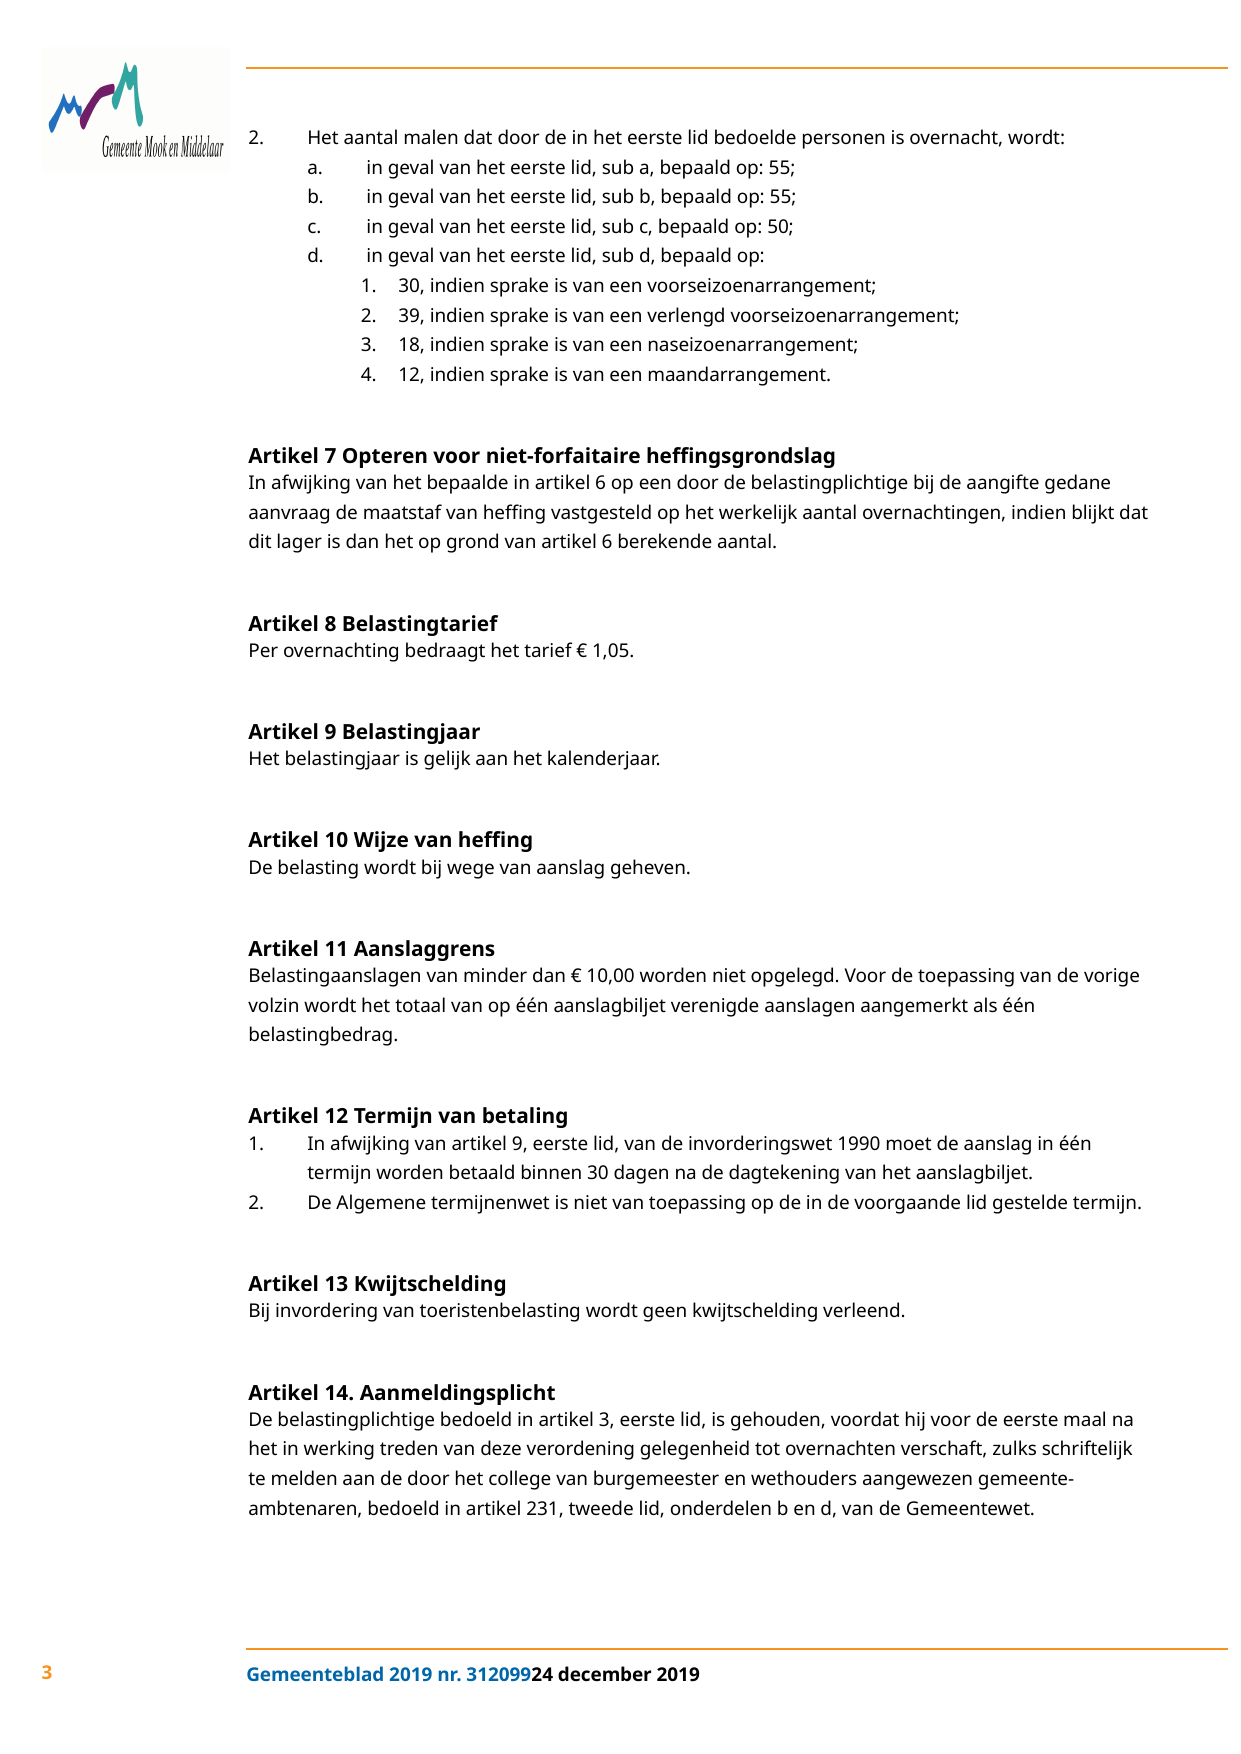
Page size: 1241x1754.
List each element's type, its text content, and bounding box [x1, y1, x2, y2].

list in geval van het eerste lid, sub d, bepaald op: [307, 243, 1152, 268]
text De belastingplichtige bedoeld in artikel 3, eerste lid, is gehouden, voordat hij voor de eerste maal na het in werking treden van deze verordening gelegenheid tot overnachten verschaft, zulks schriftelijk te melden aan de door het college van burgemeester en wethouders aangewezen gemeente-ambtenaren, bedoeld in artikel 231, tweede lid, onderdelen b en d, van de Gemeentewet. [248, 1406, 1152, 1521]
text Artikel 12 Termijn van betaling [248, 1102, 1152, 1130]
list De Algemene termijnenwet is niet van toepassing op de in de voorgaande lid gestelde termijn. [248, 1189, 1152, 1215]
text Artikel 9 Belastingjaar [248, 717, 1152, 746]
text Bij invordering van toeristenbelasting wordt geen kwijtschelding verleend. [248, 1298, 1152, 1323]
list In afwijking van artikel 9, eerste lid, van de invorderingswet 1990 moet de aanslag in één termijn worden betaald binnen 30 dagen na de dagtekening van het aanslagbiljet. [248, 1130, 1152, 1185]
text In afwijking van het bepaalde in artikel 6 op een door de belastingplichtige bij de aangifte gedane aanvraag de maatstaf van heffing vastgesteld op het werkelijk aantal overnachtingen, indien blijkt dat dit lager is dan het op grond van artikel 6 berekende aantal. [248, 469, 1152, 554]
text De belasting wordt bij wege van aanslag geheven. [248, 854, 1152, 880]
text Artikel 14. Aanmeldingsplicht [248, 1378, 1152, 1406]
text Artikel 8 Belastingtarief [248, 609, 1152, 637]
text Artikel 13 Kwijtschelding [248, 1269, 1152, 1298]
text Het belastingjaar is gelijk aan het kalenderjaar. [248, 746, 1152, 771]
text Artikel 11 Aanslaggrens [248, 934, 1152, 962]
list in geval van het eerste lid, sub b, bepaald op: 55; [307, 183, 1152, 209]
list 39, indien sprake is van een verlengd voorseizoenarrangement; [361, 302, 1152, 328]
list in geval van het eerste lid, sub c, bepaald op: 50; [307, 213, 1152, 239]
list 18, indien sprake is van een naseizoenarrangement; [361, 331, 1152, 357]
text Artikel 10 Wijze van heffing [248, 826, 1152, 854]
text Per overnachting bedraagt het tarief € 1,05. [248, 637, 1152, 663]
list 30, indien sprake is van een voorseizoenarrangement; [361, 272, 1152, 298]
list in geval van het eerste lid, sub a, bepaald op: 55; [307, 154, 1152, 180]
text Artikel 7 Opteren voor niet-forfaitaire heffingsgrondslag [248, 441, 1152, 469]
list Het aantal malen dat door de in het eerste lid bedoelde personen is overnacht, wordt: [248, 124, 1152, 150]
picture [41, 47, 231, 172]
list 12, indien sprake is van een maandarrangement. [361, 361, 1152, 387]
text Belastingaanslagen van minder dan € 10,00 worden niet opgelegd. Voor de toepassing van de vorige volzin wordt het totaal van op één aanslagbiljet verenigde aanslagen aangemerkt als één belastingbedrag. [248, 962, 1152, 1047]
